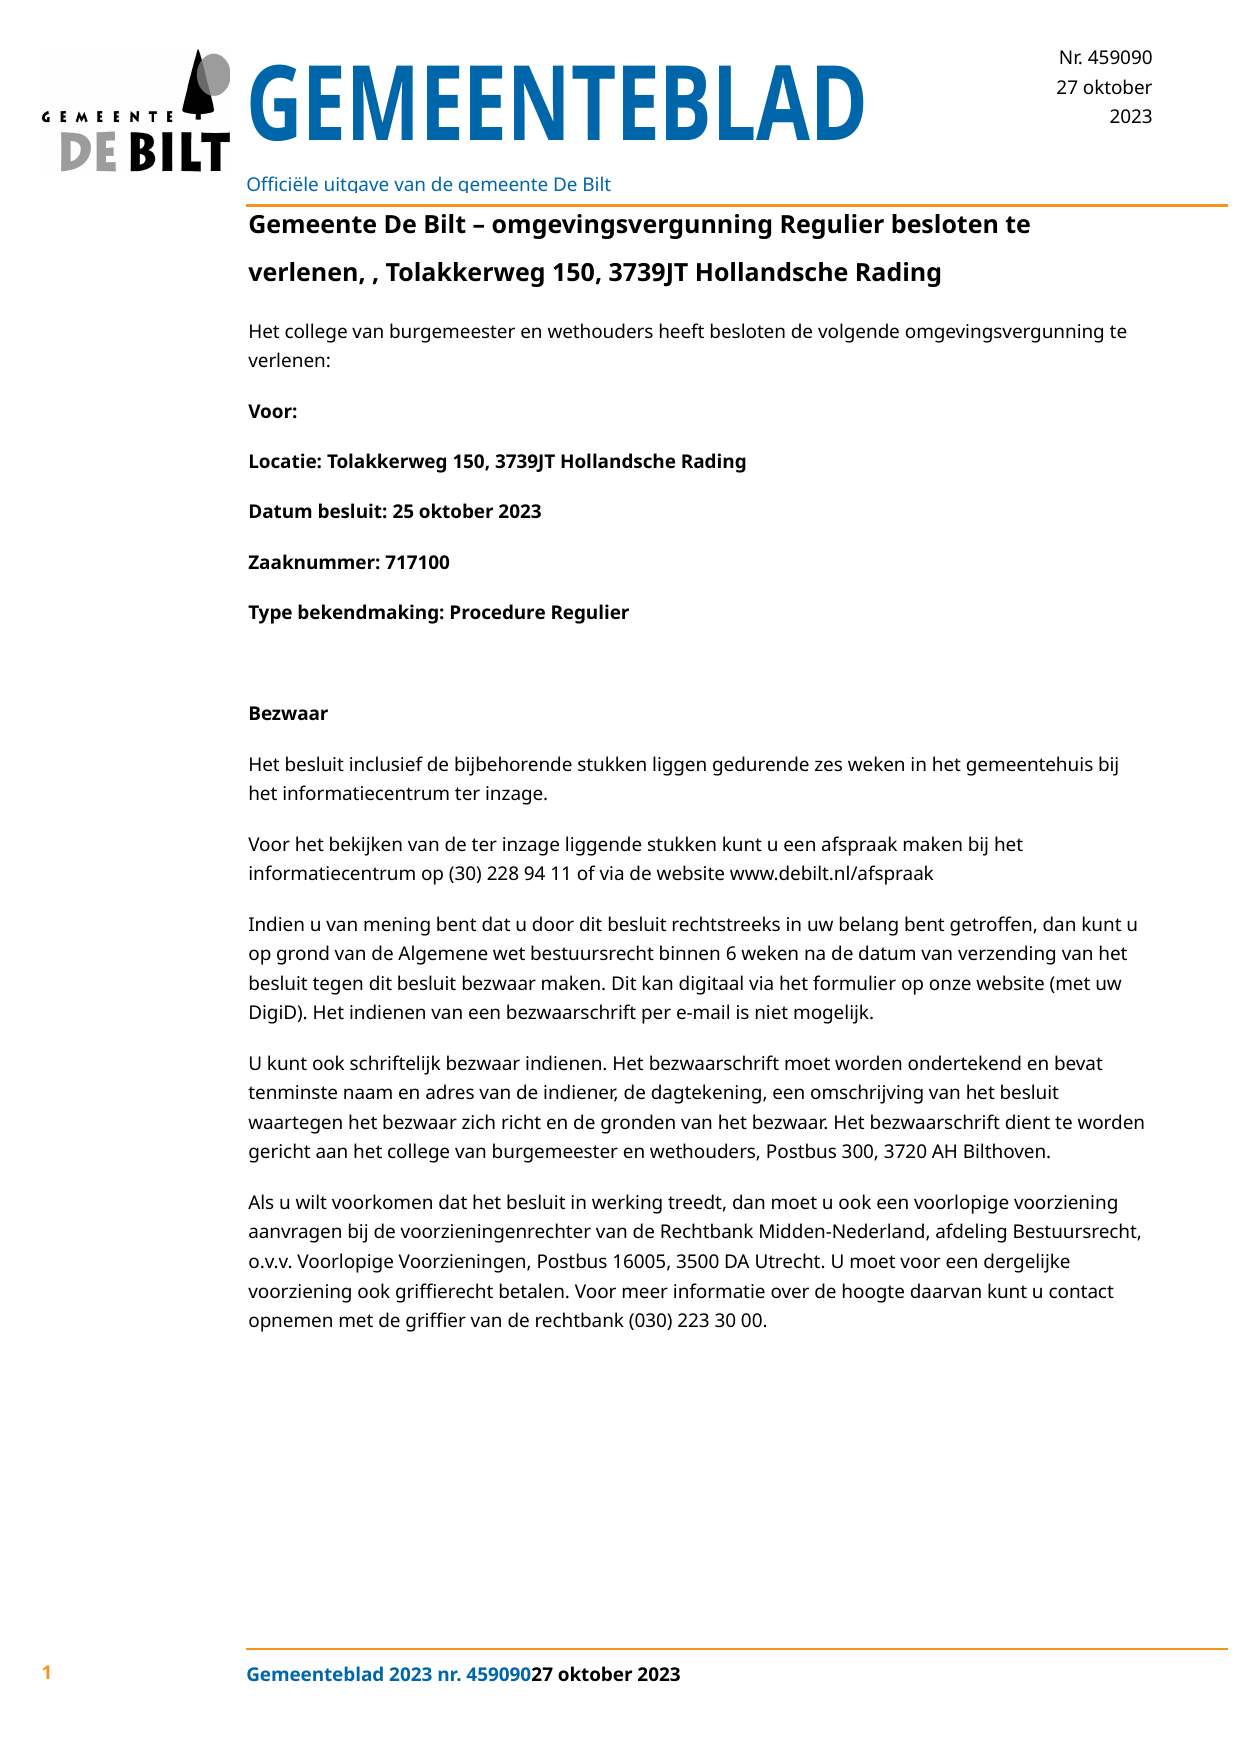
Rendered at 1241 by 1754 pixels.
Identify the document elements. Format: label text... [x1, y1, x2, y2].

picture [41, 47, 231, 172]
text Voor: [248, 398, 1152, 424]
text Zaaknummer: 717100 [248, 549, 1152, 575]
text Als u wilt voorkomen dat het besluit in werking treedt, dan moet u ook een voorlopige voorziening aanvragen bij de voorzieningenrechter van de Rechtbank Midden-Nederland, afdeling Bestuursrecht, o.v.v. Voorlopige Voorzieningen, Postbus 16005, 3500 DA Utrecht. U moet voor een dergelijke voorziening ook griffierecht betalen. Voor meer informatie over de hoogte daarvan kunt u contact opnemen met de griffier van de rechtbank (030) 223 30 00. [248, 1189, 1152, 1333]
text Gemeente De Bilt – omgevingsvergunning Regulier besloten te verlenen, , Tolakkerweg 150, 3739JT Hollandsche Rading [248, 207, 1152, 288]
text Het college van burgemeester en wethouders heeft besloten de volgende omgevingsvergunning te verlenen: [248, 318, 1152, 373]
text U kunt ook schriftelijk bezwaar indienen. Het bezwaarschrift moet worden ondertekend en bevat tenminste naam en adres van de indiener, de dagtekening, een omschrijving van het besluit waartegen het bezwaar zich richt en de gronden van het bezwaar. Het bezwaarschrift dient te worden gericht aan het college van burgemeester en wethouders, Postbus 300, 3720 AH Bilthoven. [248, 1050, 1152, 1164]
text Type bekendmaking: Procedure Regulier [248, 599, 1152, 625]
text Locatie: Tolakkerweg 150, 3739JT Hollandsche Rading [248, 448, 1152, 474]
text Het besluit inclusief de bijbehorende stukken liggen gedurende zes weken in het gemeentehuis bij het informatiecentrum ter inzage. [248, 751, 1152, 806]
text Indien u van mening bent dat u door dit besluit rechtstreeks in uw belang bent getroffen, dan kunt u op grond van de Algemene wet bestuursrecht binnen 6 weken na de datum van verzending van het besluit tegen dit besluit bezwaar maken. Dit kan digitaal via het formulier op onze website (met uw DigiD). Het indienen van een bezwaarschrift per e-mail is niet mogelijk. [248, 911, 1152, 1025]
text Bezwaar [248, 700, 1152, 726]
text Datum besluit: 25 oktober 2023 [248, 499, 1152, 524]
text Voor het bekijken van de ter inzage liggende stukken kunt u een afspraak maken bij het informatiecentrum op (30) 228 94 11 of via de website www.debilt.nl/afspraak [248, 831, 1152, 886]
